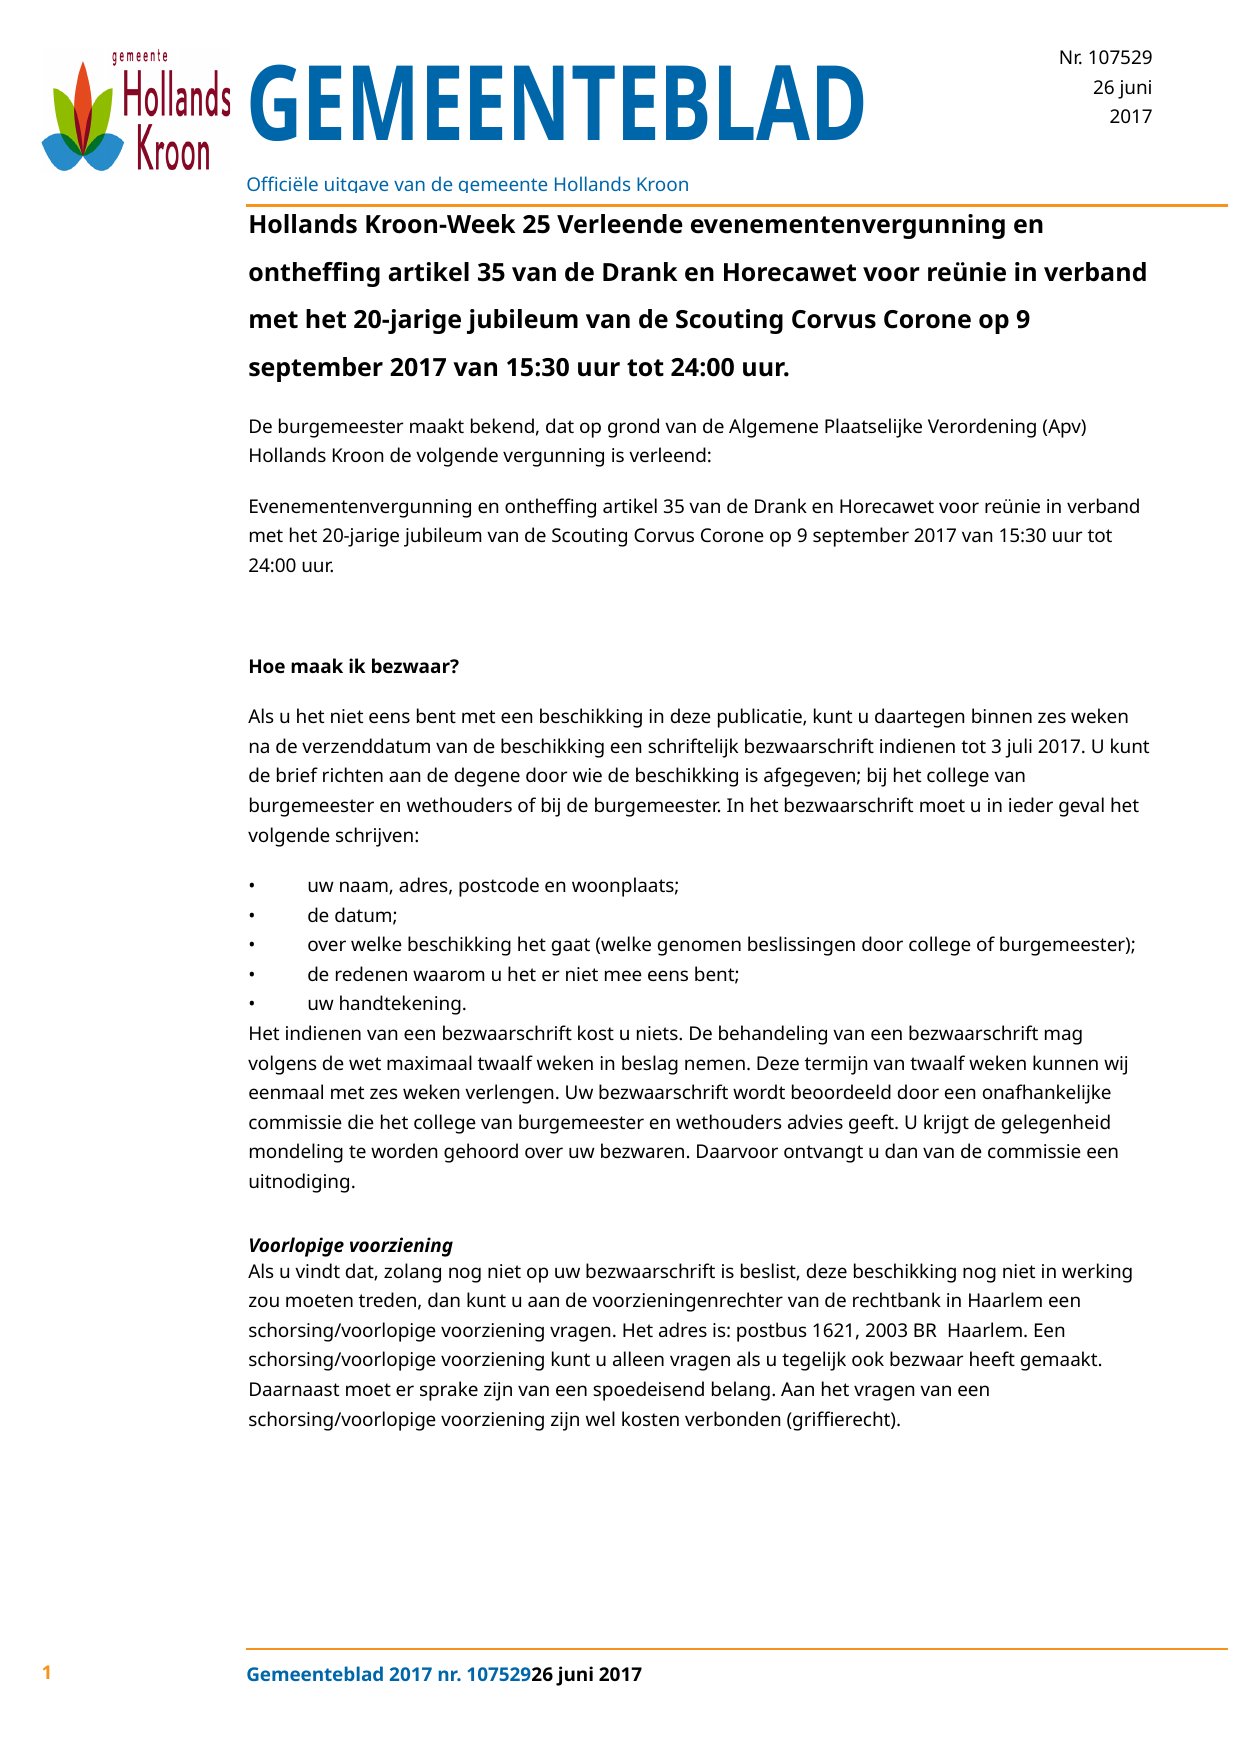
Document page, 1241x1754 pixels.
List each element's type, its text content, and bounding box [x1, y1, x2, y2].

text Evenementenvergunning en ontheffing artikel 35 van de Drank en Horecawet voor reünie in verband met het 20-jarige jubileum van de Scouting Corvus Corone op 9 september 2017 van 15:30 uur tot 24:00 uur. [248, 493, 1152, 578]
list uw handtekening. [248, 991, 1152, 1016]
text Als u het niet eens bent met een beschikking in deze publicatie, kunt u daartegen binnen zes weken na de verzenddatum van de beschikking een schriftelijk bezwaarschrift indienen tot 3 juli 2017. U kunt de brief richten aan de degene door wie de beschikking is afgegeven; bij het college van burgemeester en wethouders of bij de burgemeester. In het bezwaarschrift moet u in ieder geval het volgende schrijven: [248, 703, 1152, 848]
text Hoe maak ik bezwaar? [248, 653, 1152, 679]
text Voorlopige voorziening [248, 1232, 1152, 1258]
list uw naam, adres, postcode en woonplaats; [248, 872, 1152, 898]
text Het indienen van een bezwaarschrift kost u niets. De behandeling van een bezwaarschrift mag volgens de wet maximaal twaalf weken in beslag nemen. Deze termijn van twaalf weken kunnen wij eenmaal met zes weken verlengen. Uw bezwaarschrift wordt beoordeeld door een onafhankelijke commissie die het college van burgemeester en wethouders advies geeft. U krijgt de gelegenheid mondeling te worden gehoord over uw bezwaren. Daarvoor ontvangt u dan van de commissie een uitnodiging. [248, 1020, 1152, 1194]
list de datum; [248, 902, 1152, 928]
list over welke beschikking het gaat (welke genomen beslissingen door college of burgemeester); [248, 931, 1152, 957]
list de redenen waarom u het er niet mee eens bent; [248, 961, 1152, 987]
text Als u vindt dat, zolang nog niet op uw bezwaarschrift is beslist, deze beschikking nog niet in werking zou moeten treden, dan kunt u aan de voorzieningenrechter van de rechtbank in Haarlem een schorsing/voorlopige voorziening vragen. Het adres is: postbus 1621, 2003 BR Haarlem. Een schorsing/voorlopige voorziening kunt u alleen vragen als u tegelijk ook bezwaar heeft gemaakt. Daarnaast moet er sprake zijn van een spoedeisend belang. Aan het vragen van een schorsing/voorlopige voorziening zijn wel kosten verbonden (griffierecht). [248, 1258, 1152, 1431]
text De burgemeester maakt bekend, dat op grond van de Algemene Plaatselijke Verordening (Apv) Hollands Kroon de volgende vergunning is verleend: [248, 413, 1152, 468]
text Hollands Kroon-Week 25 Verleende evenementenvergunning en ontheffing artikel 35 van de Drank en Horecawet voor reünie in verband met het 20-jarige jubileum van de Scouting Corvus Corone op 9 september 2017 van 15:30 uur tot 24:00 uur. [248, 207, 1152, 384]
picture [41, 47, 231, 172]
